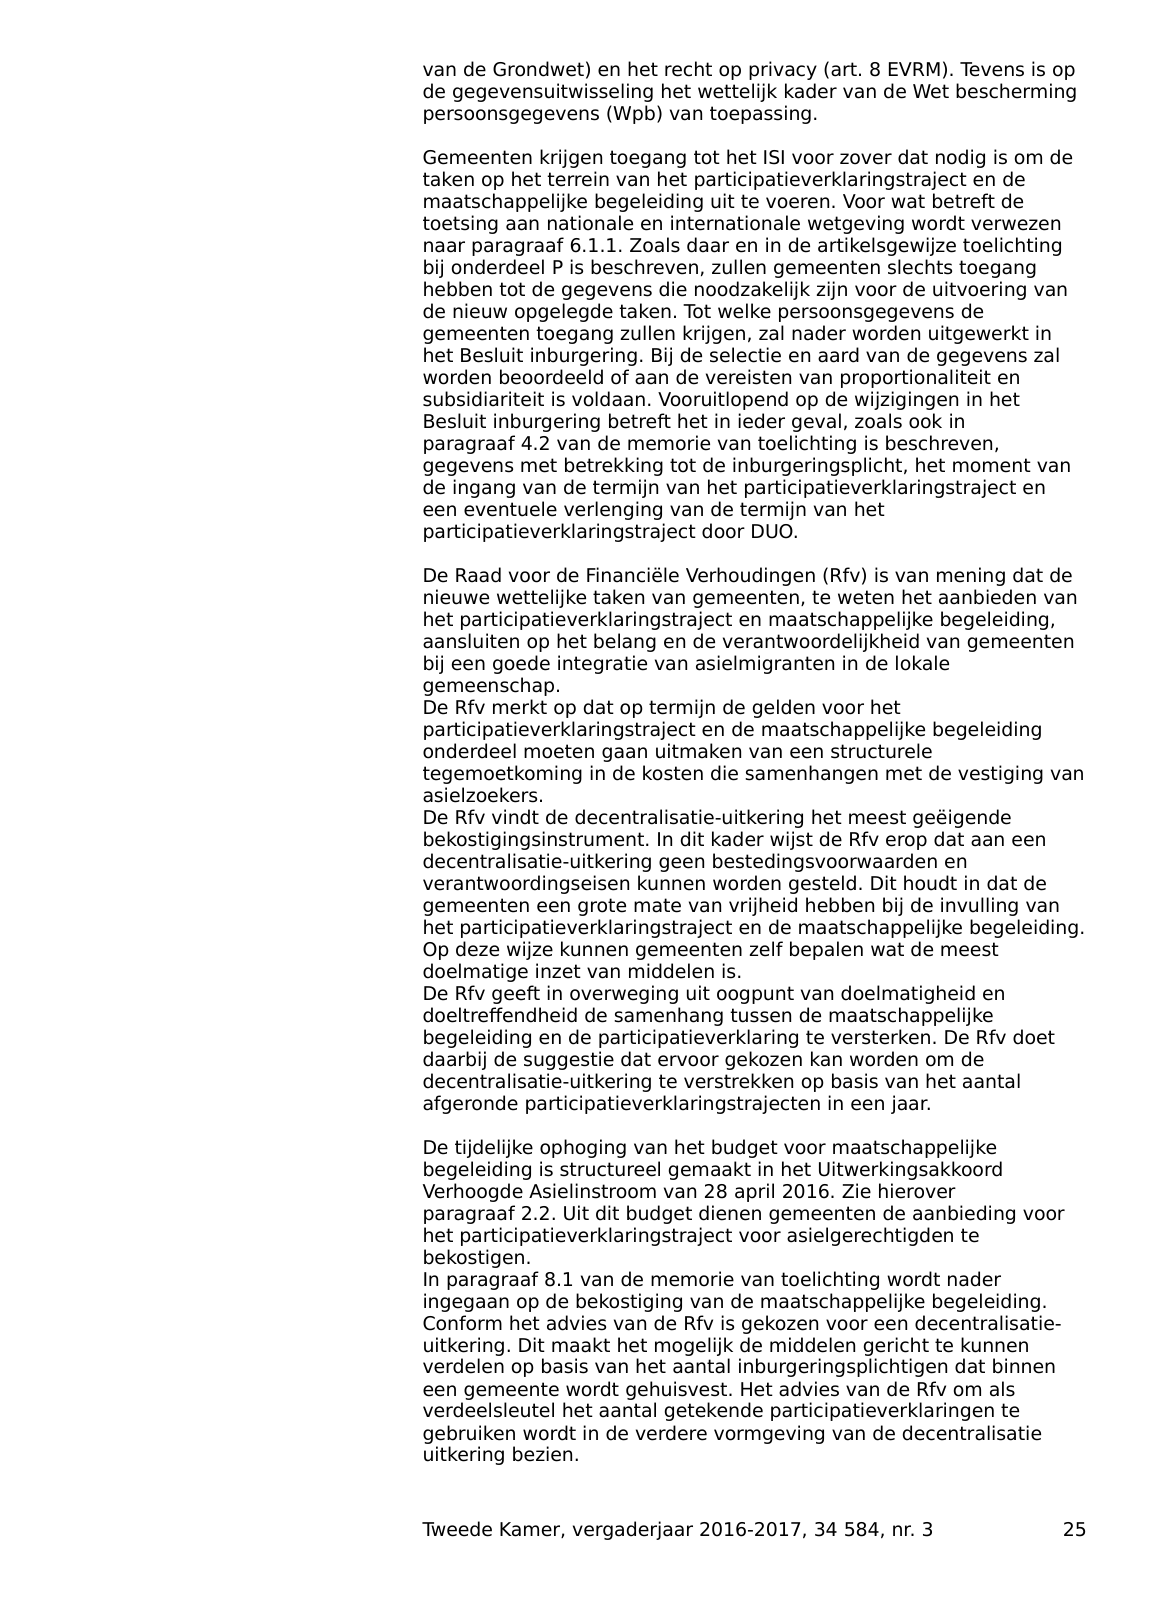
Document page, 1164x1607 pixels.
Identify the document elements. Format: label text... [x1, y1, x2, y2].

text De Rfv vindt de decentralisatie-uitkering het meest geëigende bekostigingsinstrument. In dit kader wijst de Rfv erop dat aan een decentralisatie-uitkering geen bestedingsvoorwaarden en verantwoordingseisen kunnen worden gesteld. Dit houdt in dat de gemeenten een grote mate van vrijheid hebben bij de invulling van het participatieverklaringstraject en de maatschappelijke begeleiding. Op deze wijze kunnen gemeenten zelf bepalen wat de meest doelmatige inzet van middelen is. [422, 807, 1087, 983]
text In paragraaf 8.1 van de memorie van toelichting wordt nader ingegaan op de bekostiging van de maatschappelijke begeleiding. Conform het advies van de Rfv is gekozen voor een decentralisatie-uitkering. Dit maakt het mogelijk de middelen gericht te kunnen verdelen op basis van het aantal inburgeringsplichtigen dat binnen een gemeente wordt gehuisvest. Het advies van de Rfv om als verdeelsleutel het aantal getekende participatieverklaringen te gebruiken wordt in de verdere vormgeving van de decentralisatie uitkering bezien. [422, 1268, 1087, 1466]
text Gemeenten krijgen toegang tot het ISI voor zover dat nodig is om de taken op het terrein van het participatieverklaringstraject en de maatschappelijke begeleiding uit te voeren. Voor wat betreft de toetsing aan nationale en internationale wetgeving wordt verwezen naar paragraaf 6.1.1. Zoals daar en in de artikelsgewijze toelichting bij onderdeel P is beschreven, zullen gemeenten slechts toegang hebben tot de gegevens die noodzakelijk zijn voor de uitvoering van de nieuw opgelegde taken. Tot welke persoonsgegevens de gemeenten toegang zullen krijgen, zal nader worden uitgewerkt in het Besluit inburgering. Bij de selectie en aard van de gegevens zal worden beoordeeld of aan de vereisten van proportionaliteit en subsidiariteit is voldaan. Vooruitlopend op de wijzigingen in het Besluit inburgering betreft het in ieder geval, zoals ook in paragraaf 4.2 van de memorie van toelichting is beschreven, gegevens met betrekking tot de inburgeringsplicht, het moment van de ingang van de termijn van het participatieverklaringstraject en een eventuele verlenging van de termijn van het participatieverklaringstraject door DUO. [422, 147, 1087, 543]
text van de Grondwet) en het recht op privacy (art. 8 EVRM). Tevens is op de gegevensuitwisseling het wettelijk kader van de Wet bescherming persoonsgegevens (Wpb) van toepassing. [422, 59, 1087, 125]
text De Rfv merkt op dat op termijn de gelden voor het participatieverklaringstraject en de maatschappelijke begeleiding onderdeel moeten gaan uitmaken van een structurele tegemoetkoming in de kosten die samenhangen met de vestiging van asielzoekers. [422, 697, 1087, 807]
text De tijdelijke ophoging van het budget voor maatschappelijke begeleiding is structureel gemaakt in het Uitwerkingsakkoord Verhoogde Asielinstroom van 28 april 2016. Zie hierover paragraaf 2.2. Uit dit budget dienen gemeenten de aanbieding voor het participatieverklaringstraject voor asielgerechtigden te bekostigen. [422, 1137, 1087, 1268]
text De Raad voor de Financiële Verhoudingen (Rfv) is van mening dat de nieuwe wettelijke taken van gemeenten, te weten het aanbieden van het participatieverklaringstraject en maatschappelijke begeleiding, aansluiten op het belang en de verantwoordelijkheid van gemeenten bij een goede integratie van asielmigranten in de lokale gemeenschap. [422, 565, 1087, 697]
text De Rfv geeft in overweging uit oogpunt van doelmatigheid en doeltreffendheid de samenhang tussen de maatschappelijke begeleiding en de participatieverklaring te versterken. De Rfv doet daarbij de suggestie dat ervoor gekozen kan worden om de decentralisatie-uitkering te verstrekken op basis van het aantal afgeronde participatieverklaringstrajecten in een jaar. [422, 983, 1087, 1114]
